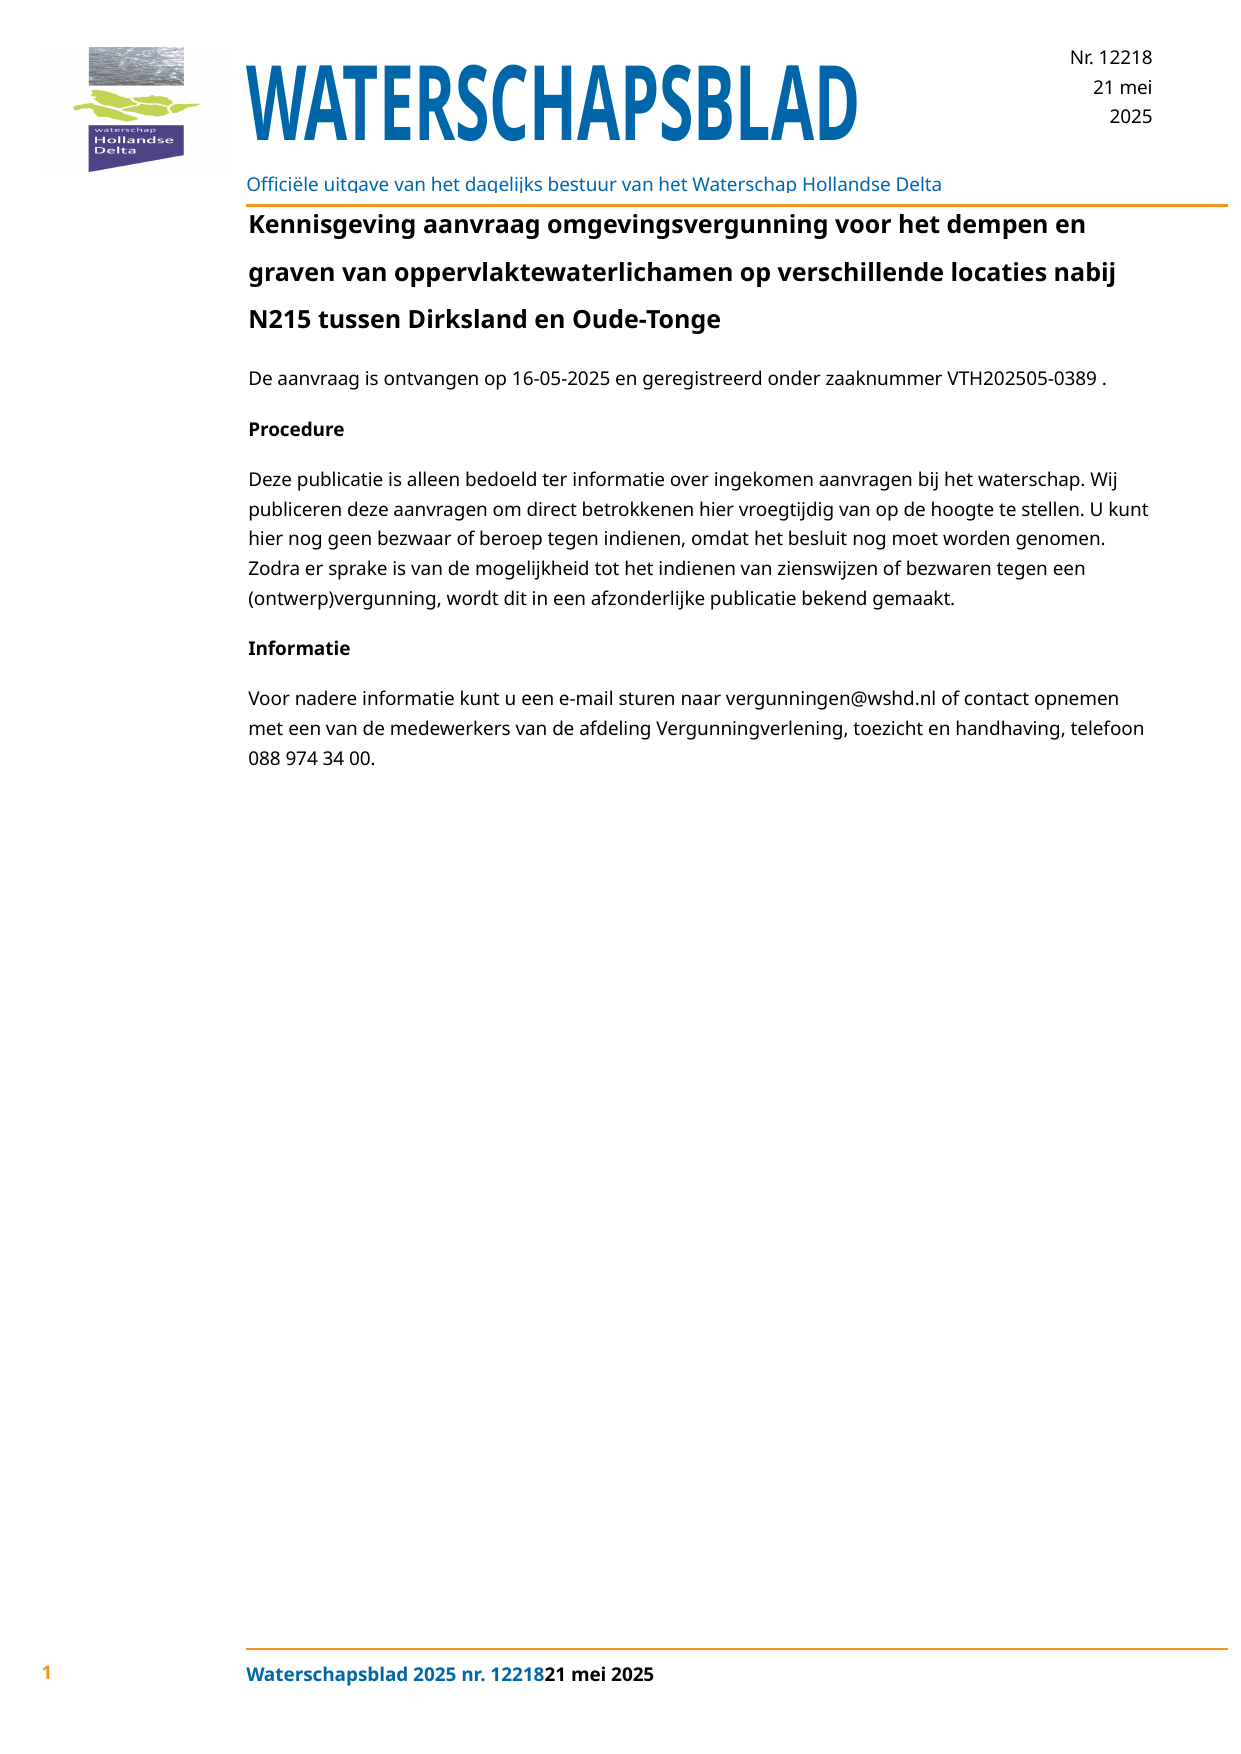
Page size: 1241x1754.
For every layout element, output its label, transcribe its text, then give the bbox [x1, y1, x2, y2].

text Informatie [248, 635, 1152, 661]
text De aanvraag is ontvangen op 16-05-2025 en geregistreerd onder zaaknummer VTH202505-0389 . [248, 366, 1152, 391]
text Voor nadere informatie kunt u een e-mail sturen naar vergunningen@wshd.nl of contact opnemen met een van de medewerkers van de afdeling Vergunningverlening, toezicht en handhaving, telefoon 088 974 34 00. [248, 686, 1152, 770]
text Kennisgeving aanvraag omgevingsvergunning voor het dempen en graven van oppervlaktewaterlichamen op verschillende locaties nabij N215 tussen Dirksland en Oude-Tonge [248, 207, 1152, 336]
picture [41, 47, 231, 172]
text Deze publicatie is alleen bedoeld ter informatie over ingekomen aanvragen bij het waterschap. Wij publiceren deze aanvragen om direct betrokkenen hier vroegtijdig van op de hoogte te stellen. U kunt hier nog geen bezwaar of beroep tegen indienen, omdat het besluit nog moet worden genomen. Zodra er sprake is van de mogelijkheid tot het indienen van zienswijzen of bezwaren tegen een (ontwerp)vergunning, wordt dit in een afzonderlijke publicatie bekend gemaakt. [248, 466, 1152, 610]
text Procedure [248, 416, 1152, 442]
